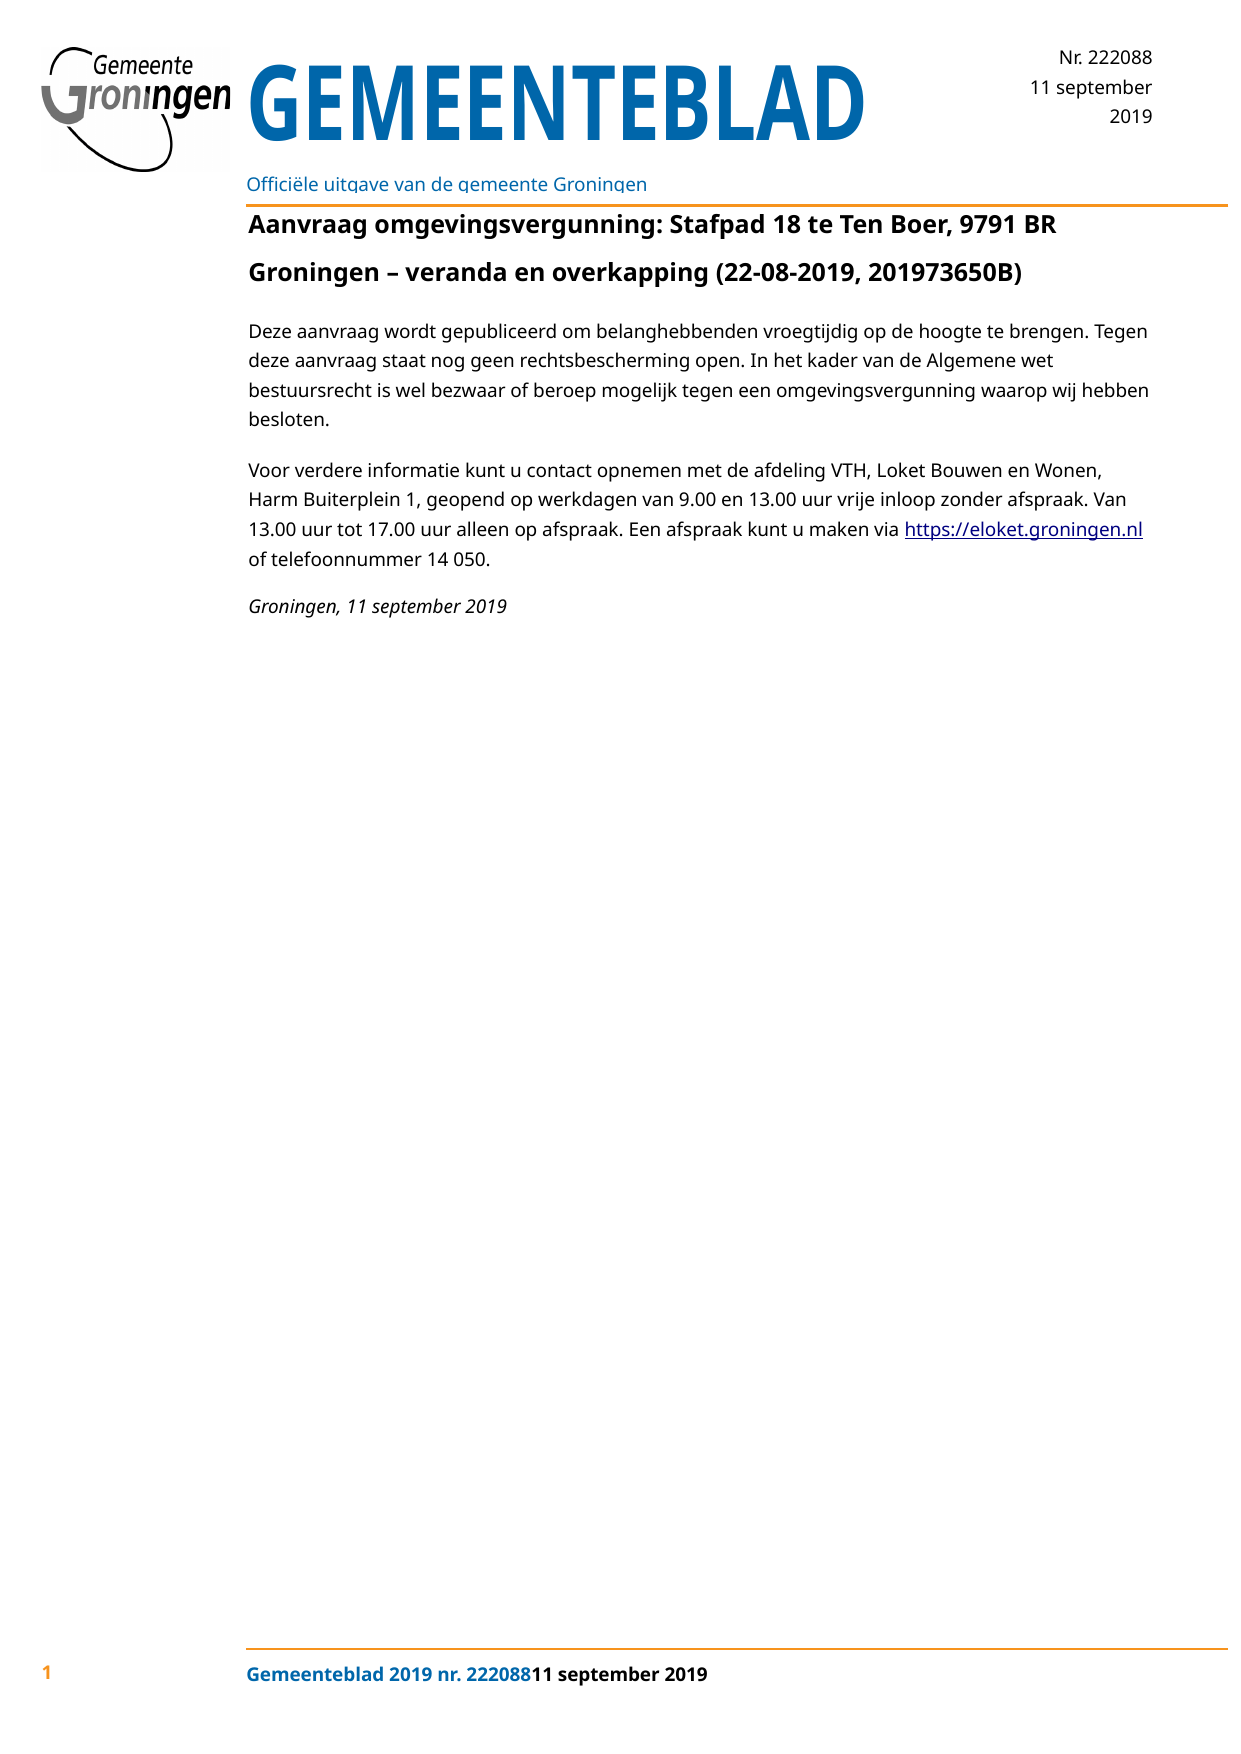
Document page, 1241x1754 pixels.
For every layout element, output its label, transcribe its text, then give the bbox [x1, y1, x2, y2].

text Deze aanvraag wordt gepubliceerd om belanghebbenden vroegtijdig op de hoogte te brengen. Tegen deze aanvraag staat nog geen rechtsbescherming open. In het kader van de Algemene wet bestuursrecht is wel bezwaar of beroep mogelijk tegen een omgevingsvergunning waarop wij hebben besloten. [248, 318, 1152, 432]
text Voor verdere informatie kunt u contact opnemen met de afdeling VTH, Loket Bouwen en Wonen, Harm Buiterplein 1, geopend op werkdagen van 9.00 en 13.00 uur vrije inloop zonder afspraak. Van 13.00 uur tot 17.00 uur alleen op afspraak. Een afspraak kunt u maken via https://eloket.groningen.nl of telefoonnummer 14 050. [248, 457, 1152, 572]
text Groningen, 11 september 2019 [248, 594, 1152, 619]
picture [41, 47, 231, 172]
text Aanvraag omgevingsvergunning: Stafpad 18 te Ten Boer, 9791 BR Groningen – veranda en overkapping (22-08-2019, 201973650B) [248, 207, 1152, 288]
